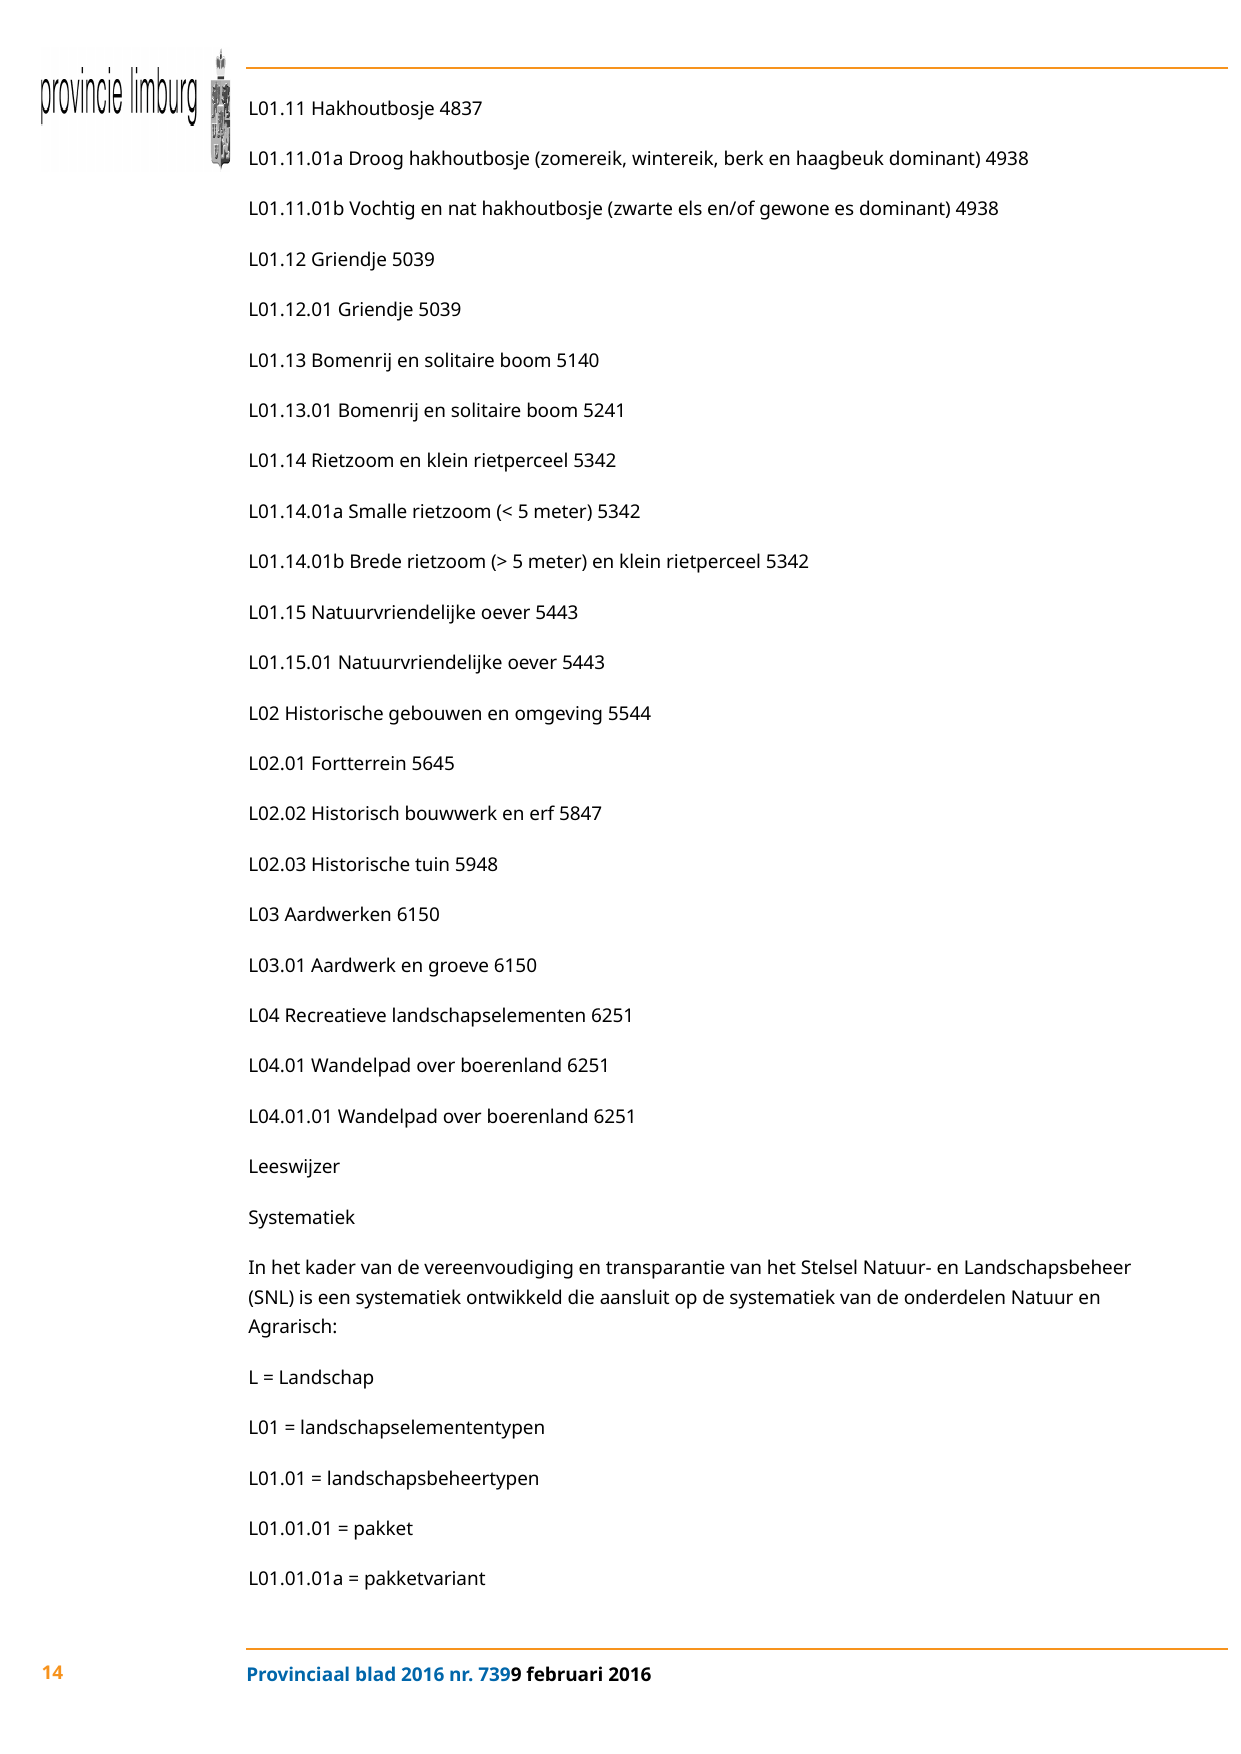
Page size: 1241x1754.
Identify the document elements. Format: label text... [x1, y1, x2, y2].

text L01.14 Rietzoom en klein rietperceel 5342 [248, 448, 1152, 473]
text L01.12 Griendje 5039 [248, 246, 1152, 272]
text L01.12.01 Griendje 5039 [248, 296, 1152, 322]
text L01.13.01 Bomenrij en solitaire boom 5241 [248, 397, 1152, 423]
text In het kader van de vereenvoudiging en transparantie van het Stelsel Natuur- en Landschapsbeheer (SNL) is een systematiek ontwikkeld die aansluit op de systematiek van de onderdelen Natuur en Agrarisch: [248, 1254, 1152, 1339]
text L = Landschap [248, 1364, 1152, 1390]
text L02.03 Historische tuin 5948 [248, 851, 1152, 877]
text L01.13 Bomenrij en solitaire boom 5140 [248, 347, 1152, 373]
text L01 = landschapselemententypen [248, 1414, 1152, 1440]
text L04.01 Wandelpad over boerenland 6251 [248, 1053, 1152, 1078]
text L01.15.01 Natuurvriendelijke oever 5443 [248, 649, 1152, 675]
text L01.01.01 = pakket [248, 1515, 1152, 1541]
text L04.01.01 Wandelpad over boerenland 6251 [248, 1103, 1152, 1129]
text L01.01 = landschapsbeheertypen [248, 1465, 1152, 1491]
text L02 Historische gebouwen en omgeving 5544 [248, 700, 1152, 726]
text L01.01.01a = pakketvariant [248, 1566, 1152, 1591]
text L03.01 Aardwerk en groeve 6150 [248, 952, 1152, 978]
text L01.15 Natuurvriendelijke oever 5443 [248, 599, 1152, 625]
text L01.11 Hakhoutbosje 4837 [248, 95, 1152, 121]
text L01.11.01b Vochtig en nat hakhoutbosje (zwarte els en/of gewone es dominant) 4938 [248, 196, 1152, 221]
text L01.14.01a Smalle rietzoom (< 5 meter) 5342 [248, 498, 1152, 524]
text L02.01 Fortterrein 5645 [248, 750, 1152, 776]
text L04 Recreatieve landschapselementen 6251 [248, 1002, 1152, 1028]
text Systematiek [248, 1204, 1152, 1230]
text L03 Aardwerken 6150 [248, 901, 1152, 927]
text Leeswijzer [248, 1153, 1152, 1179]
text L01.11.01a Droog hakhoutbosje (zomereik, wintereik, berk en haagbeuk dominant) 4938 [248, 145, 1152, 171]
text L01.14.01b Brede rietzoom (> 5 meter) en klein rietperceel 5342 [248, 548, 1152, 574]
text L02.02 Historisch bouwwerk en erf 5847 [248, 801, 1152, 826]
picture [41, 47, 231, 172]
